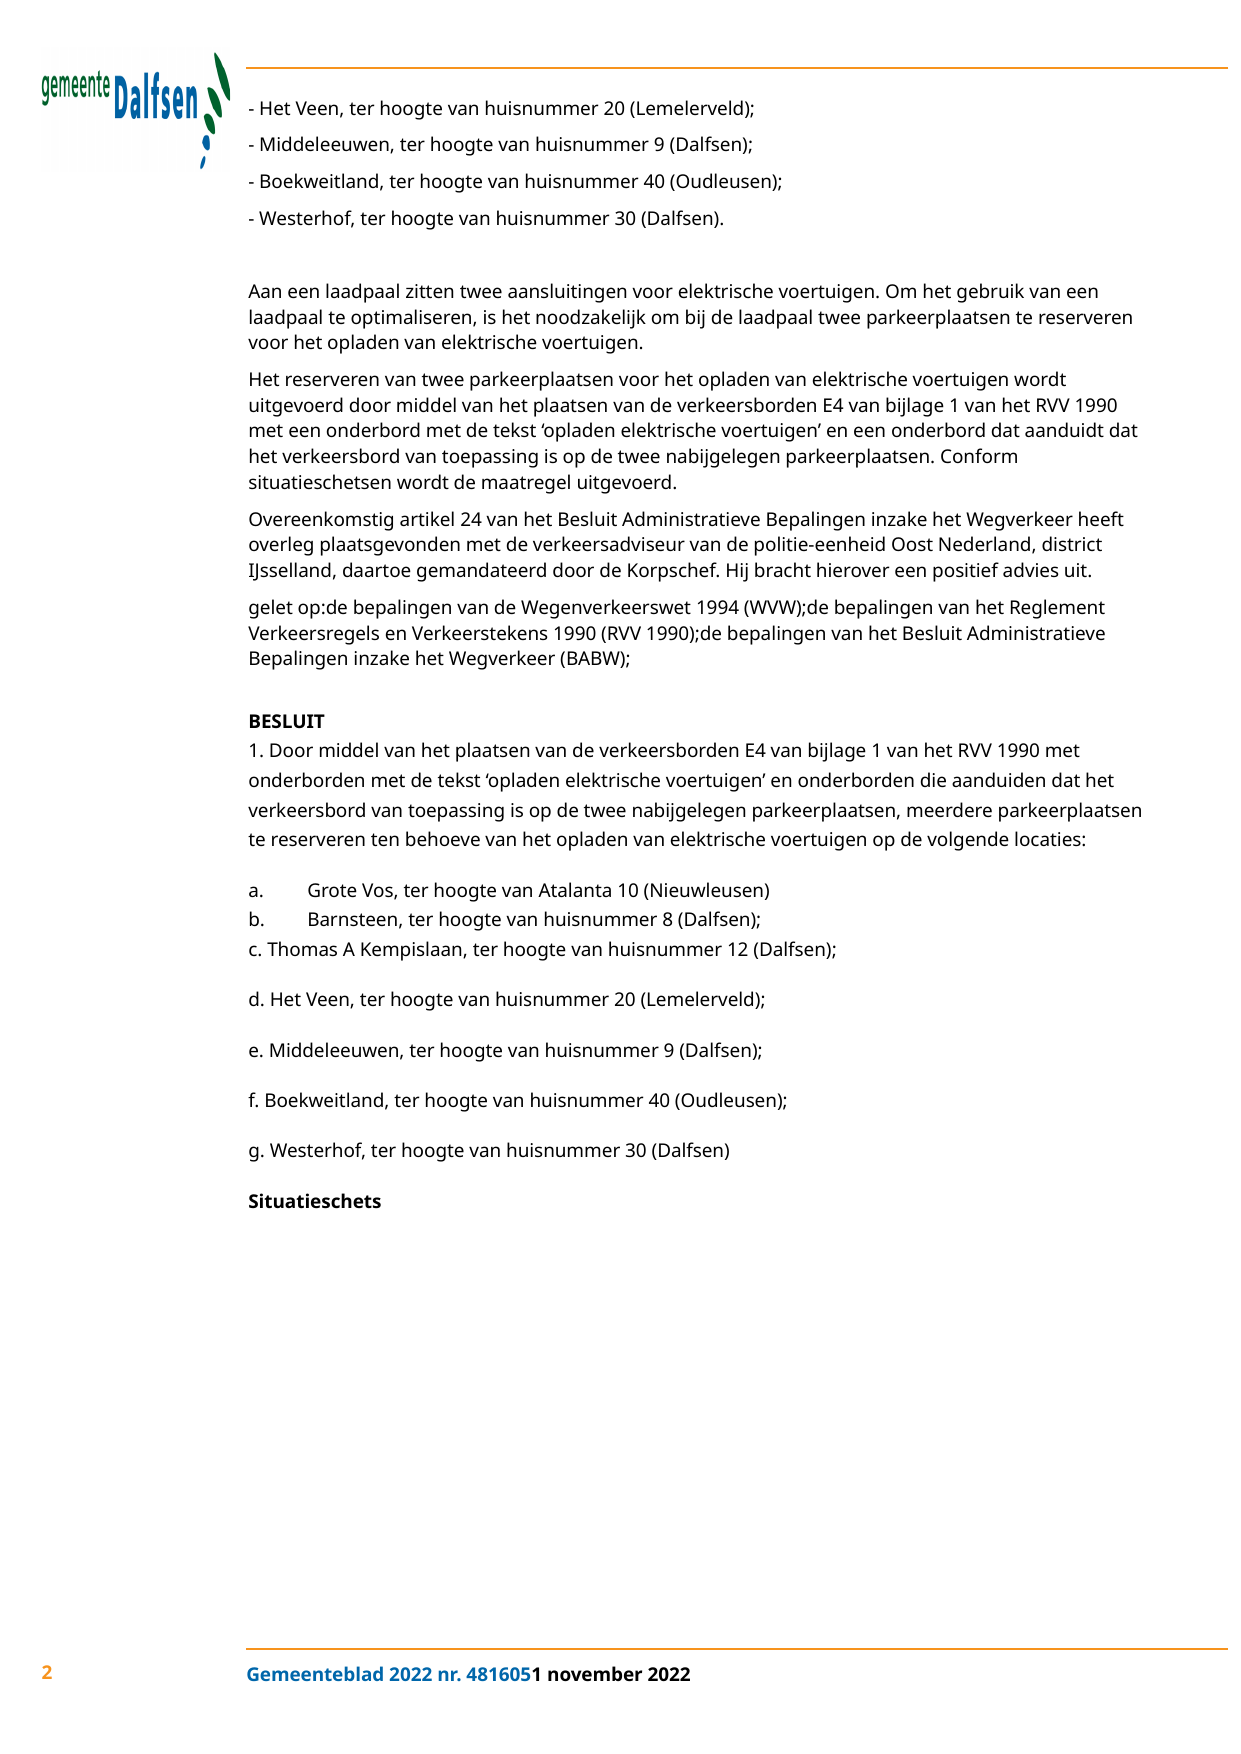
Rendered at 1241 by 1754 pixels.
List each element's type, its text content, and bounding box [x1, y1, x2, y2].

text - Middeleeuwen, ter hoogte van huisnummer 9 (Dalfsen); [248, 131, 1152, 157]
text Aan een laadpaal zitten twee aansluitingen voor elektrische voertuigen. Om het gebruik van een laadpaal te optimaliseren, is het noodzakelijk om bij de laadpaal twee parkeerplaatsen te reserveren voor het opladen van elektrische voertuigen. [248, 278, 1152, 355]
text Het reserveren van twee parkeerplaatsen voor het opladen van elektrische voertuigen wordt uitgevoerd door middel van het plaatsen van de verkeersborden E4 van bijlage 1 van het RVV 1990 met een onderbord met de tekst ‘opladen elektrische voertuigen’ en een onderbord dat aanduidt dat het verkeersbord van toepassing is op de twee nabijgelegen parkeerplaatsen. Conform situatieschetsen wordt de maatregel uitgevoerd. [248, 366, 1152, 495]
text d. Het Veen, ter hoogte van huisnummer 20 (Lemelerveld); [248, 986, 1152, 1012]
text - Westerhof, ter hoogte van huisnummer 30 (Dalfsen). [248, 205, 1152, 231]
text g. Westerhof, ter hoogte van huisnummer 30 (Dalfsen) [248, 1138, 1152, 1163]
text e. Middeleeuwen, ter hoogte van huisnummer 9 (Dalfsen); [248, 1037, 1152, 1063]
text - Boekweitland, ter hoogte van huisnummer 40 (Oudleusen); [248, 168, 1152, 194]
text gelet op:de bepalingen van de Wegenverkeerswet 1994 (WVW);de bepalingen van het Reglement Verkeersregels en Verkeerstekens 1990 (RVV 1990);de bepalingen van het Besluit Administratieve Bepalingen inzake het Wegverkeer (BABW); [248, 594, 1152, 671]
text c. Thomas A Kempislaan, ter hoogte van huisnummer 12 (Dalfsen); [248, 936, 1152, 962]
text - Het Veen, ter hoogte van huisnummer 20 (Lemelerveld); [248, 95, 1152, 121]
text Situatieschets [248, 1188, 1152, 1214]
list Barnsteen, ter hoogte van huisnummer 8 (Dalfsen); [248, 906, 1152, 932]
picture [41, 47, 231, 172]
text Overeenkomstig artikel 24 van het Besluit Administratieve Bepalingen inzake het Wegverkeer heeft overleg plaatsgevonden met de verkeersadviseur van de politie-eenheid Oost Nederland, district IJsselland, daartoe gemandateerd door de Korpschef. Hij bracht hierover een positief advies uit. [248, 506, 1152, 583]
list Grote Vos, ter hoogte van Atalanta 10 (Nieuwleusen) [248, 877, 1152, 903]
text BESLUIT [248, 708, 1152, 734]
text f. Boekweitland, ter hoogte van huisnummer 40 (Oudleusen); [248, 1087, 1152, 1113]
text 1. Door middel van het plaatsen van de verkeersborden E4 van bijlage 1 van het RVV 1990 met onderborden met de tekst ‘opladen elektrische voertuigen’ en onderborden die aanduiden dat het verkeersbord van toepassing is op de twee nabijgelegen parkeerplaatsen, meerdere parkeerplaatsen te reserveren ten behoeve van het opladen van elektrische voertuigen op de volgende locaties: [248, 738, 1152, 852]
